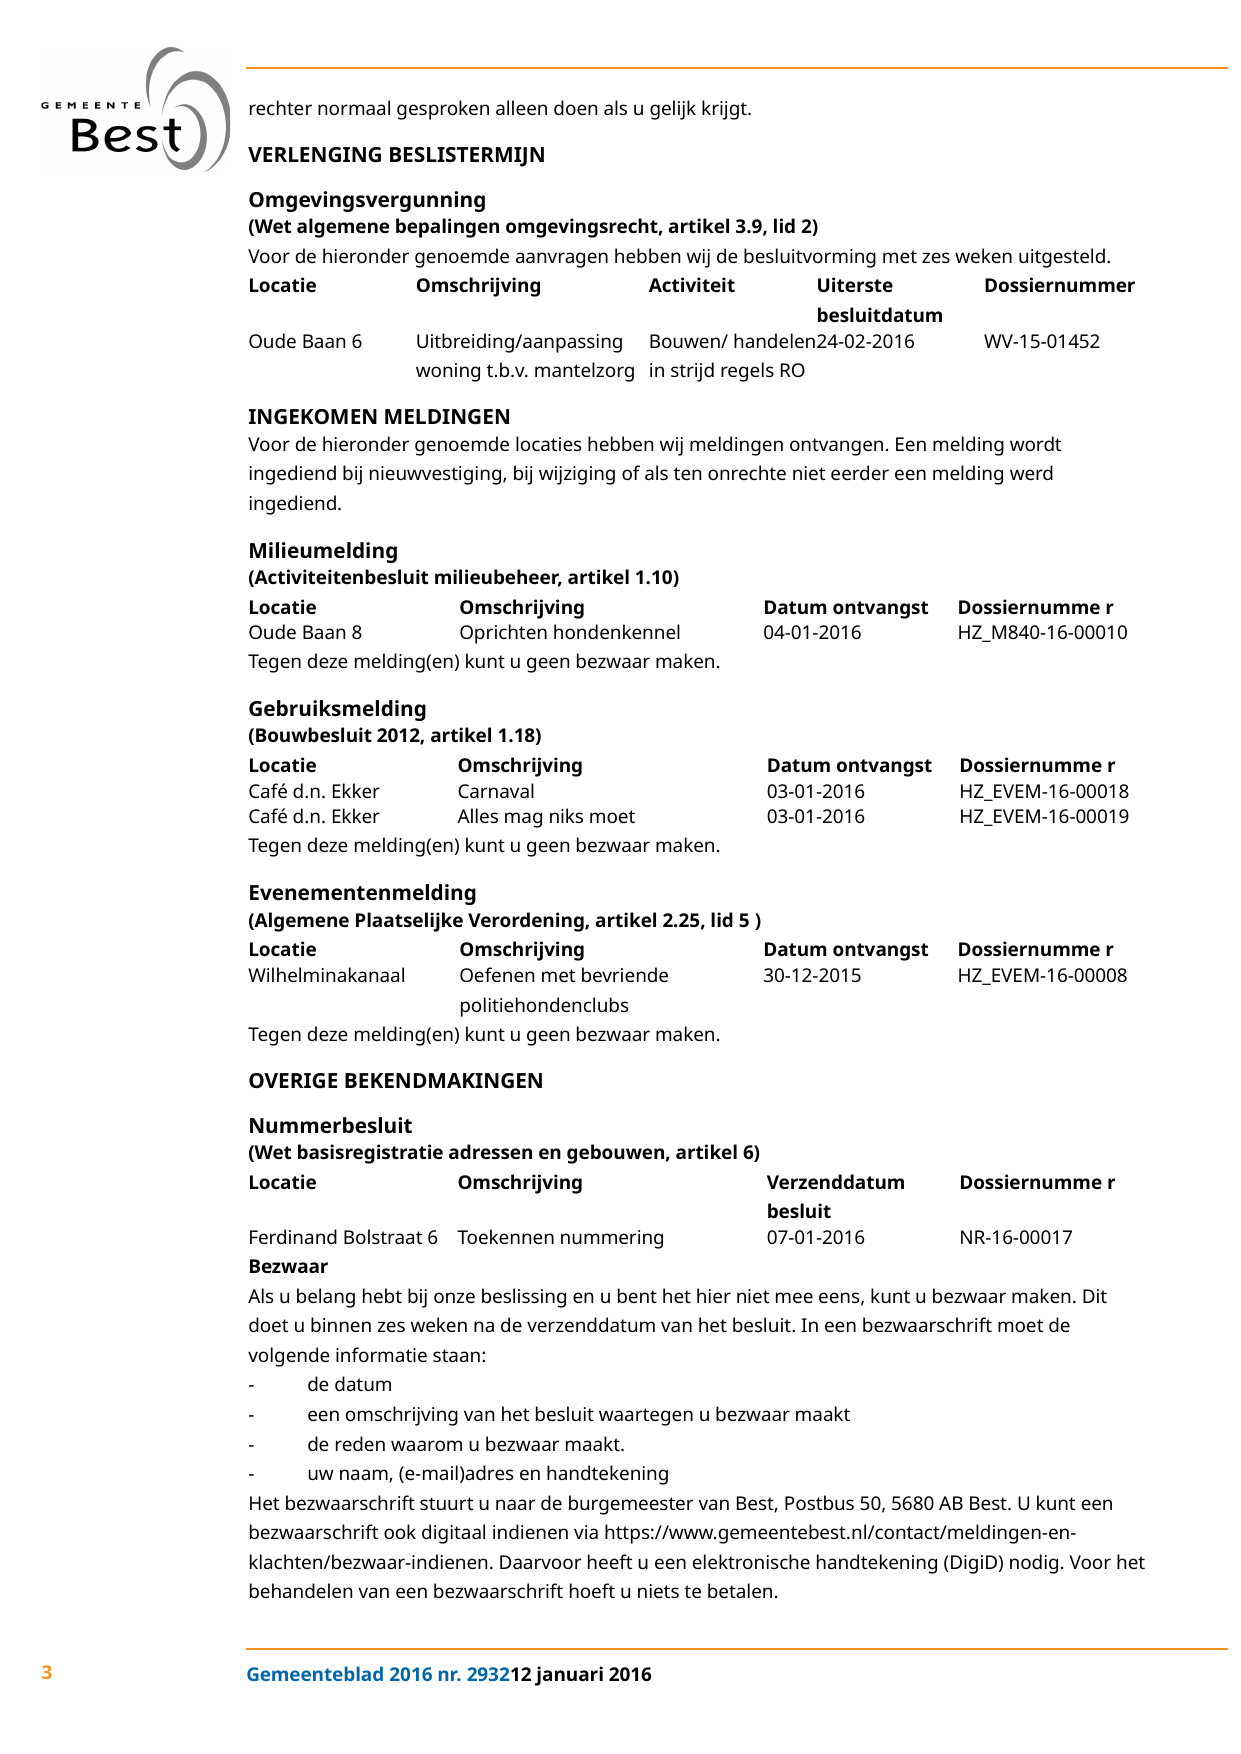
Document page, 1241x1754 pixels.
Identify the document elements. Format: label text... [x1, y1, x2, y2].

text Omgevingsvergunning [248, 185, 1152, 213]
table_cell Oude Baan 8 [248, 620, 459, 645]
text Gebruiksmelding [248, 694, 1152, 723]
table_cell Oude Baan 6 [248, 328, 416, 383]
text rechter normaal gesproken alleen doen als u gelijk krijgt. [248, 95, 1152, 121]
table_header Omschrijving [457, 1169, 767, 1224]
table_header Omschrijving [459, 936, 763, 962]
table_cell Toekennen nummering [457, 1224, 767, 1250]
table_cell Wilhelminakanaal [248, 962, 459, 1017]
picture [41, 47, 231, 172]
table_header Dossiernumme r [959, 1169, 1152, 1224]
table_cell 03-01-2016 [767, 804, 959, 829]
table_header Dossiernumme r [958, 936, 1152, 962]
text Het bezwaarschrift stuurt u naar de burgemeester van Best, Postbus 50, 5680 AB Best. U kunt een bezwaarschrift ook digitaal indienen via https://www.gemeentebest.nl/contact/meldingen-en-klachten/bezwaar-indienen. Daarvoor heeft u een elektronische handtekening (DigiD) nodig. Voor het behandelen van een bezwaarschrift hoeft u niets te betalen. [248, 1490, 1152, 1604]
text Voor de hieronder genoemde aanvragen hebben wij de besluitvorming met zes weken uitgesteld. [248, 243, 1152, 269]
text Voor de hieronder genoemde locaties hebben wij meldingen ontvangen. Een melding wordt ingediend bij nieuwvestiging, bij wijziging of als ten onrechte niet eerder een melding werd ingediend. [248, 431, 1152, 516]
text Als u belang hebt bij onze beslissing en u bent het hier niet mee eens, kunt u bezwaar maken. Dit doet u binnen zes weken na de verzenddatum van het besluit. In een bezwaarschrift moet de volgende informatie staan: [248, 1283, 1152, 1368]
table_header Locatie [248, 936, 459, 962]
table_cell Uitbreiding/aanpassing woning t.b.v. mantelzorg [416, 328, 649, 383]
text Nummerbesluit [248, 1111, 1152, 1139]
text (Algemene Plaatselijke Verordening, artikel 2.25, lid 5 ) [248, 907, 1152, 932]
table_cell Carnaval [457, 778, 767, 804]
table_cell 07-01-2016 [767, 1224, 959, 1250]
text Tegen deze melding(en) kunt u geen bezwaar maken. [248, 648, 1152, 674]
table_cell 24-02-2016 [816, 328, 984, 383]
text VERLENGING BESLISTERMIJN [248, 140, 1152, 169]
text Evenementenmelding [248, 878, 1152, 907]
text (Wet basisregistratie adressen en gebouwen, artikel 6) [248, 1139, 1152, 1165]
table_cell Ferdinand Bolstraat 6 [248, 1224, 457, 1250]
table_cell HZ_EVEM-16-00019 [959, 804, 1152, 829]
table_header Omschrijving [459, 594, 763, 619]
table_cell HZ_M840-16-00010 [958, 620, 1152, 645]
table_header Uiterste besluitdatum [816, 273, 984, 328]
table_cell NR-16-00017 [959, 1224, 1152, 1250]
text OVERIGE BEKENDMAKINGEN [248, 1066, 1152, 1095]
table_cell Café d.n. Ekker [248, 778, 457, 804]
table_cell Bouwen/ handelen in strijd regels RO [649, 328, 816, 383]
table_header Locatie [248, 1169, 457, 1224]
table_cell 04-01-2016 [763, 620, 957, 645]
text INGEKOMEN MELDINGEN [248, 402, 1152, 431]
list uw naam, (e-mail)adres en handtekening [248, 1460, 1152, 1486]
table_cell Alles mag niks moet [457, 804, 767, 829]
table_cell WV-15-01452 [984, 328, 1152, 383]
table_header Locatie [248, 273, 416, 328]
table_header Activiteit [649, 273, 816, 328]
text Milieumelding [248, 536, 1152, 564]
table_header Dossiernumme r [959, 752, 1152, 778]
table_header Datum ontvangst [763, 594, 957, 619]
table_header Verzenddatum besluit [767, 1169, 959, 1224]
table_header Omschrijving [457, 752, 767, 778]
table_header Dossiernumme r [958, 594, 1152, 619]
table_header Locatie [248, 594, 459, 619]
table_cell Oefenen met bevriende politiehondenclubs [459, 962, 763, 1017]
table_header Datum ontvangst [763, 936, 957, 962]
text (Activiteitenbesluit milieubeheer, artikel 1.10) [248, 564, 1152, 590]
list de reden waarom u bezwaar maakt. [248, 1431, 1152, 1456]
table_header Dossiernummer [984, 273, 1152, 328]
list de datum [248, 1372, 1152, 1397]
table_cell HZ_EVEM-16-00008 [958, 962, 1152, 1017]
text Tegen deze melding(en) kunt u geen bezwaar maken. [248, 833, 1152, 858]
text (Wet algemene bepalingen omgevingsrecht, artikel 3.9, lid 2) [248, 213, 1152, 239]
text (Bouwbesluit 2012, artikel 1.18) [248, 723, 1152, 748]
table_header Datum ontvangst [767, 752, 959, 778]
table_cell HZ_EVEM-16-00018 [959, 778, 1152, 804]
text Tegen deze melding(en) kunt u geen bezwaar maken. [248, 1021, 1152, 1046]
table_header Omschrijving [416, 273, 649, 328]
table_header Locatie [248, 752, 457, 778]
list een omschrijving van het besluit waartegen u bezwaar maakt [248, 1401, 1152, 1427]
text Bezwaar [248, 1253, 1152, 1279]
table_cell Café d.n. Ekker [248, 804, 457, 829]
table_cell 30-12-2015 [763, 962, 957, 1017]
table_cell 03-01-2016 [767, 778, 959, 804]
table_cell Oprichten hondenkennel [459, 620, 763, 645]
